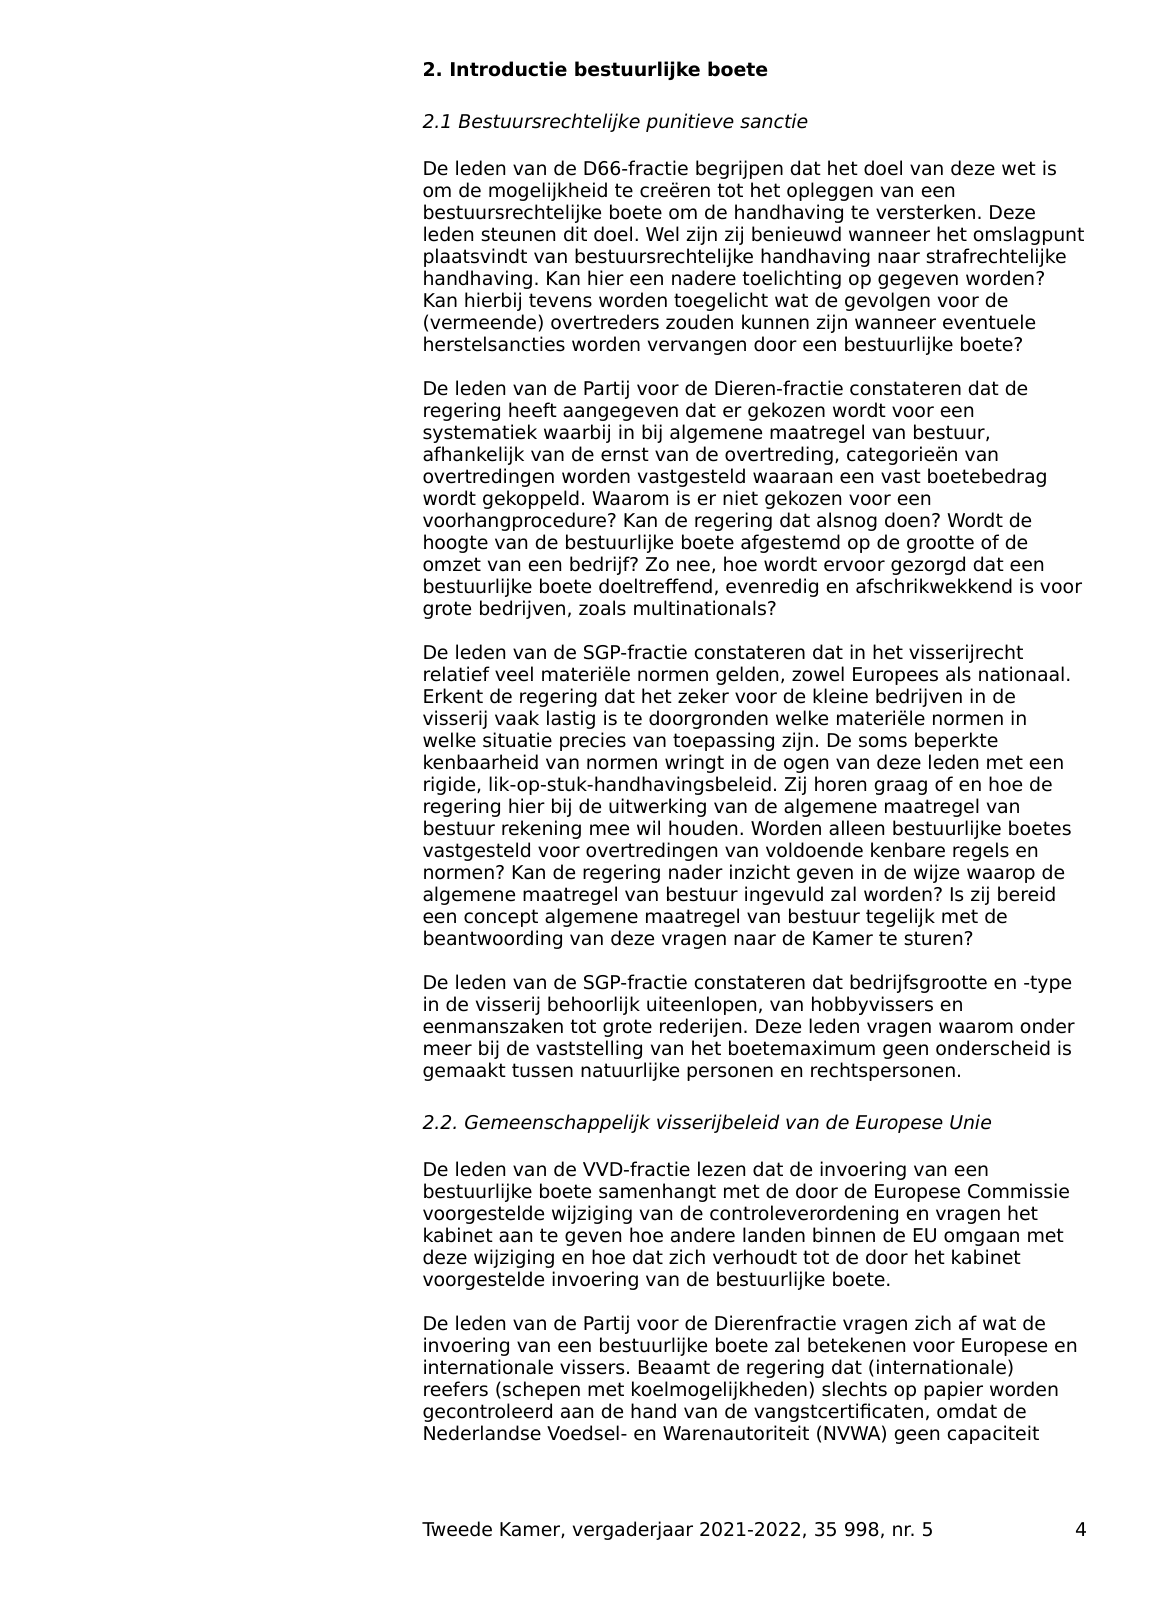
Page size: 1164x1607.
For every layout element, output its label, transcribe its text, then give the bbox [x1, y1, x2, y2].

text De leden van de Partij voor de Dieren-fractie constateren dat de regering heeft aangegeven dat er gekozen wordt voor een systematiek waarbij in bij algemene maatregel van bestuur, afhankelijk van de ernst van de overtreding, categorieën van overtredingen worden vastgesteld waaraan een vast boetebedrag wordt gekoppeld. Waarom is er niet gekozen voor een voorhangprocedure? Kan de regering dat alsnog doen? Wordt de hoogte van de bestuurlijke boete afgestemd op de grootte of de omzet van een bedrijf? Zo nee, hoe wordt ervoor gezorgd dat een bestuurlijke boete doeltreffend, evenredig en afschrikwekkend is voor grote bedrijven, zoals multinationals? [422, 378, 1087, 620]
text De leden van de Partij voor de Dierenfractie vragen zich af wat de invoering van een bestuurlijke boete zal betekenen voor Europese en internationale vissers. Beaamt de regering dat (internationale) reefers (schepen met koelmogelijkheden) slechts op papier worden gecontroleerd aan de hand van de vangstcertificaten, omdat de Nederlandse Voedsel- en Warenautoriteit (NVWA) geen capaciteit [422, 1313, 1087, 1445]
text De leden van de SGP-fractie constateren dat bedrijfsgrootte en -type in de visserij behoorlijk uiteenlopen, van hobbyvissers en eenmanszaken tot grote rederijen. Deze leden vragen waarom onder meer bij de vaststelling van het boetemaximum geen onderscheid is gemaakt tussen natuurlijke personen en rechtspersonen. [422, 972, 1087, 1082]
subtitle 2.1 Bestuursrechtelijke punitieve sanctie [422, 111, 1087, 133]
text De leden van de SGP-fractie constateren dat in het visserijrecht relatief veel materiële normen gelden, zowel Europees als nationaal. Erkent de regering dat het zeker voor de kleine bedrijven in de visserij vaak lastig is te doorgronden welke materiële normen in welke situatie precies van toepassing zijn. De soms beperkte kenbaarheid van normen wringt in de ogen van deze leden met een rigide, lik-op-stuk-handhavingsbeleid. Zij horen graag of en hoe de regering hier bij de uitwerking van de algemene maatregel van bestuur rekening mee wil houden. Worden alleen bestuurlijke boetes vastgesteld voor overtredingen van voldoende kenbare regels en normen? Kan de regering nader inzicht geven in de wijze waarop de algemene maatregel van bestuur ingevuld zal worden? Is zij bereid een concept algemene maatregel van bestuur tegelijk met de beantwoording van deze vragen naar de Kamer te sturen? [422, 642, 1087, 950]
text De leden van de D66-fractie begrijpen dat het doel van deze wet is om de mogelijkheid te creëren tot het opleggen van een bestuursrechtelijke boete om de handhaving te versterken. Deze leden steunen dit doel. Wel zijn zij benieuwd wanneer het omslagpunt plaatsvindt van bestuursrechtelijke handhaving naar strafrechtelijke handhaving. Kan hier een nadere toelichting op gegeven worden? Kan hierbij tevens worden toegelicht wat de gevolgen voor de (vermeende) overtreders zouden kunnen zijn wanneer eventuele herstelsancties worden vervangen door een bestuurlijke boete? [422, 158, 1087, 356]
subtitle 2. Introductie bestuurlijke boete [422, 59, 1087, 81]
text De leden van de VVD-fractie lezen dat de invoering van een bestuurlijke boete samenhangt met de door de Europese Commissie voorgestelde wijziging van de controleverordening en vragen het kabinet aan te geven hoe andere landen binnen de EU omgaan met deze wijziging en hoe dat zich verhoudt tot de door het kabinet voorgestelde invoering van de bestuurlijke boete. [422, 1159, 1087, 1291]
subtitle 2.2. Gemeenschappelijk visserijbeleid van de Europese Unie [422, 1112, 1087, 1134]
